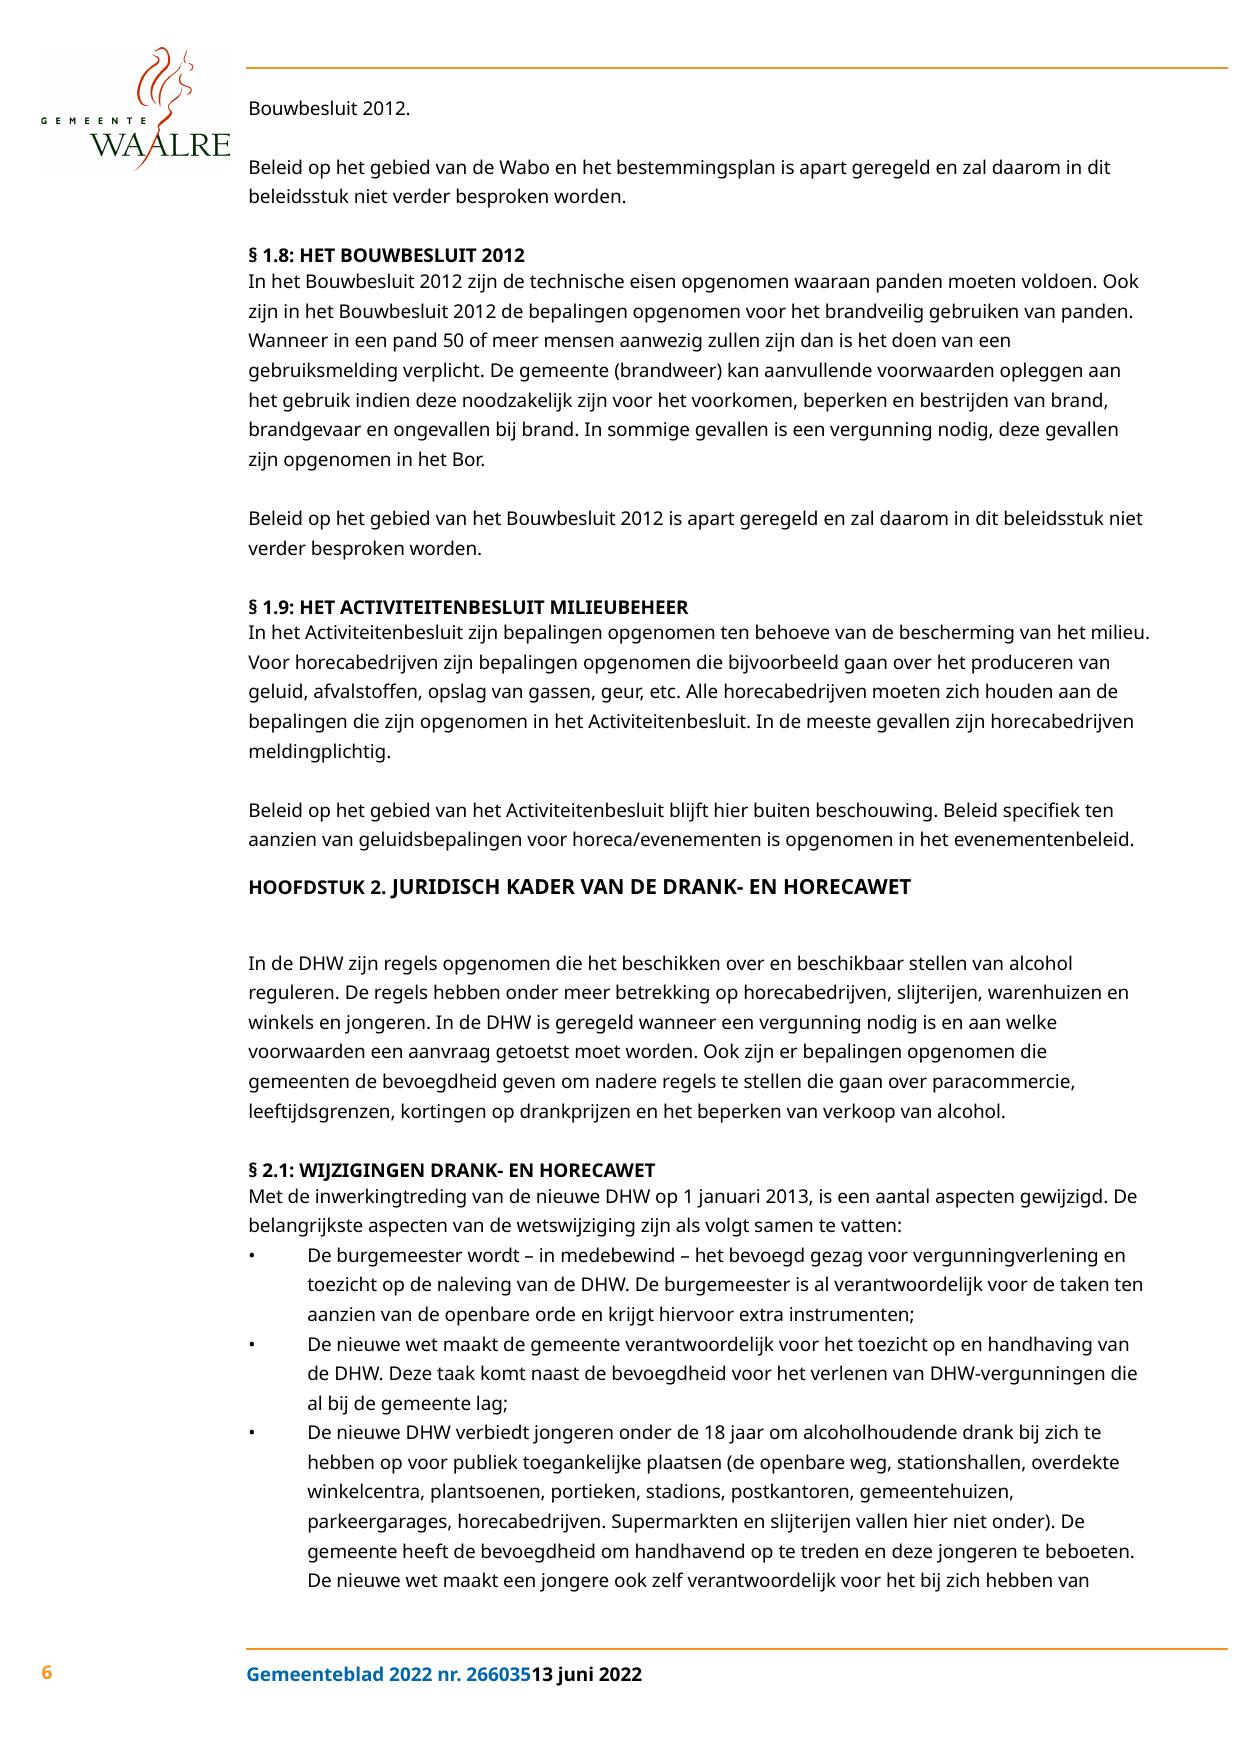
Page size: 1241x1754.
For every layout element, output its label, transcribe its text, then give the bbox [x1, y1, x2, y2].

list De nieuwe wet maakt de gemeente verantwoordelijk voor het toezicht op en handhaving van de DHW. Deze taak komt naast de bevoegdheid voor het verlenen van DHW-vergunningen die al bij de gemeente lag; [248, 1331, 1152, 1416]
text HOOFDSTUK 2. JURIDISCH KADER VAN DE DRANK- EN HORECAWET [248, 872, 1152, 901]
text In het Bouwbesluit 2012 zijn de technische eisen opgenomen waaraan panden moeten voldoen. Ook zijn in het Bouwbesluit 2012 de bepalingen opgenomen voor het brandveilig gebruiken van panden. Wanneer in een pand 50 of meer mensen aanwezig zullen zijn dan is het doen van een gebruiksmelding verplicht. De gemeente (brandweer) kan aanvullende voorwaarden opleggen aan het gebruik indien deze noodzakelijk zijn voor het voorkomen, beperken en bestrijden van brand, brandgevaar en ongevallen bij brand. In sommige gevallen is een vergunning nodig, deze gevallen zijn opgenomen in het Bor. [248, 268, 1152, 472]
text Beleid op het gebied van het Activiteitenbesluit blijft hier buiten beschouwing. Beleid specifiek ten aanzien van geluidsbepalingen voor horeca/evenementen is opgenomen in het evenementenbeleid. [248, 797, 1152, 852]
list De burgemeester wordt – in medebewind – het bevoegd gezag voor vergunningverlening en toezicht op de naleving van de DHW. De burgemeester is al verantwoordelijk voor de taken ten aanzien van de openbare orde en krijgt hiervoor extra instrumenten; [248, 1242, 1152, 1327]
text Bouwbesluit 2012. [248, 95, 1152, 121]
text § 1.8: HET BOUWBESLUIT 2012 [248, 243, 1152, 268]
picture [41, 47, 231, 172]
text § 2.1: WIJZIGINGEN DRANK- EN HORECAWET [248, 1157, 1152, 1183]
text § 1.9: HET ACTIVITEITENBESLUIT MILIEUBEHEER [248, 594, 1152, 619]
list De nieuwe DHW verbiedt jongeren onder de 18 jaar om alcoholhoudende drank bij zich te hebben op voor publiek toegankelijke plaatsen (de openbare weg, stationshallen, overdekte winkelcentra, plantsoenen, portieken, stadions, postkantoren, gemeentehuizen, parkeergarages, horecabedrijven. Supermarkten en slijterijen vallen hier niet onder). De gemeente heeft de bevoegdheid om handhavend op te treden en deze jongeren te beboeten. De nieuwe wet maakt een jongere ook zelf verantwoordelijk voor het bij zich hebben van [248, 1419, 1152, 1593]
text Beleid op het gebied van de Wabo en het bestemmingsplan is apart geregeld en zal daarom in dit beleidsstuk niet verder besproken worden. [248, 154, 1152, 209]
text Beleid op het gebied van het Bouwbesluit 2012 is apart geregeld en zal daarom in dit beleidsstuk niet verder besproken worden. [248, 505, 1152, 560]
text Met de inwerkingtreding van de nieuwe DHW op 1 januari 2013, is een aantal aspecten gewijzigd. De belangrijkste aspecten van de wetswijziging zijn als volgt samen te vatten: [248, 1183, 1152, 1238]
text In de DHW zijn regels opgenomen die het beschikken over en beschikbaar stellen van alcohol reguleren. De regels hebben onder meer betrekking op horecabedrijven, slijterijen, warenhuizen en winkels en jongeren. In de DHW is geregeld wanneer een vergunning nodig is en aan welke voorwaarden een aanvraag getoetst moet worden. Ook zijn er bepalingen opgenomen die gemeenten de bevoegdheid geven om nadere regels te stellen die gaan over paracommercie, leeftijdsgrenzen, kortingen op drankprijzen en het beperken van verkoop van alcohol. [248, 950, 1152, 1124]
text In het Activiteitenbesluit zijn bepalingen opgenomen ten behoeve van de bescherming van het milieu. Voor horecabedrijven zijn bepalingen opgenomen die bijvoorbeeld gaan over het produceren van geluid, afvalstoffen, opslag van gassen, geur, etc. Alle horecabedrijven moeten zich houden aan de bepalingen die zijn opgenomen in het Activiteitenbesluit. In de meeste gevallen zijn horecabedrijven meldingplichtig. [248, 619, 1152, 764]
